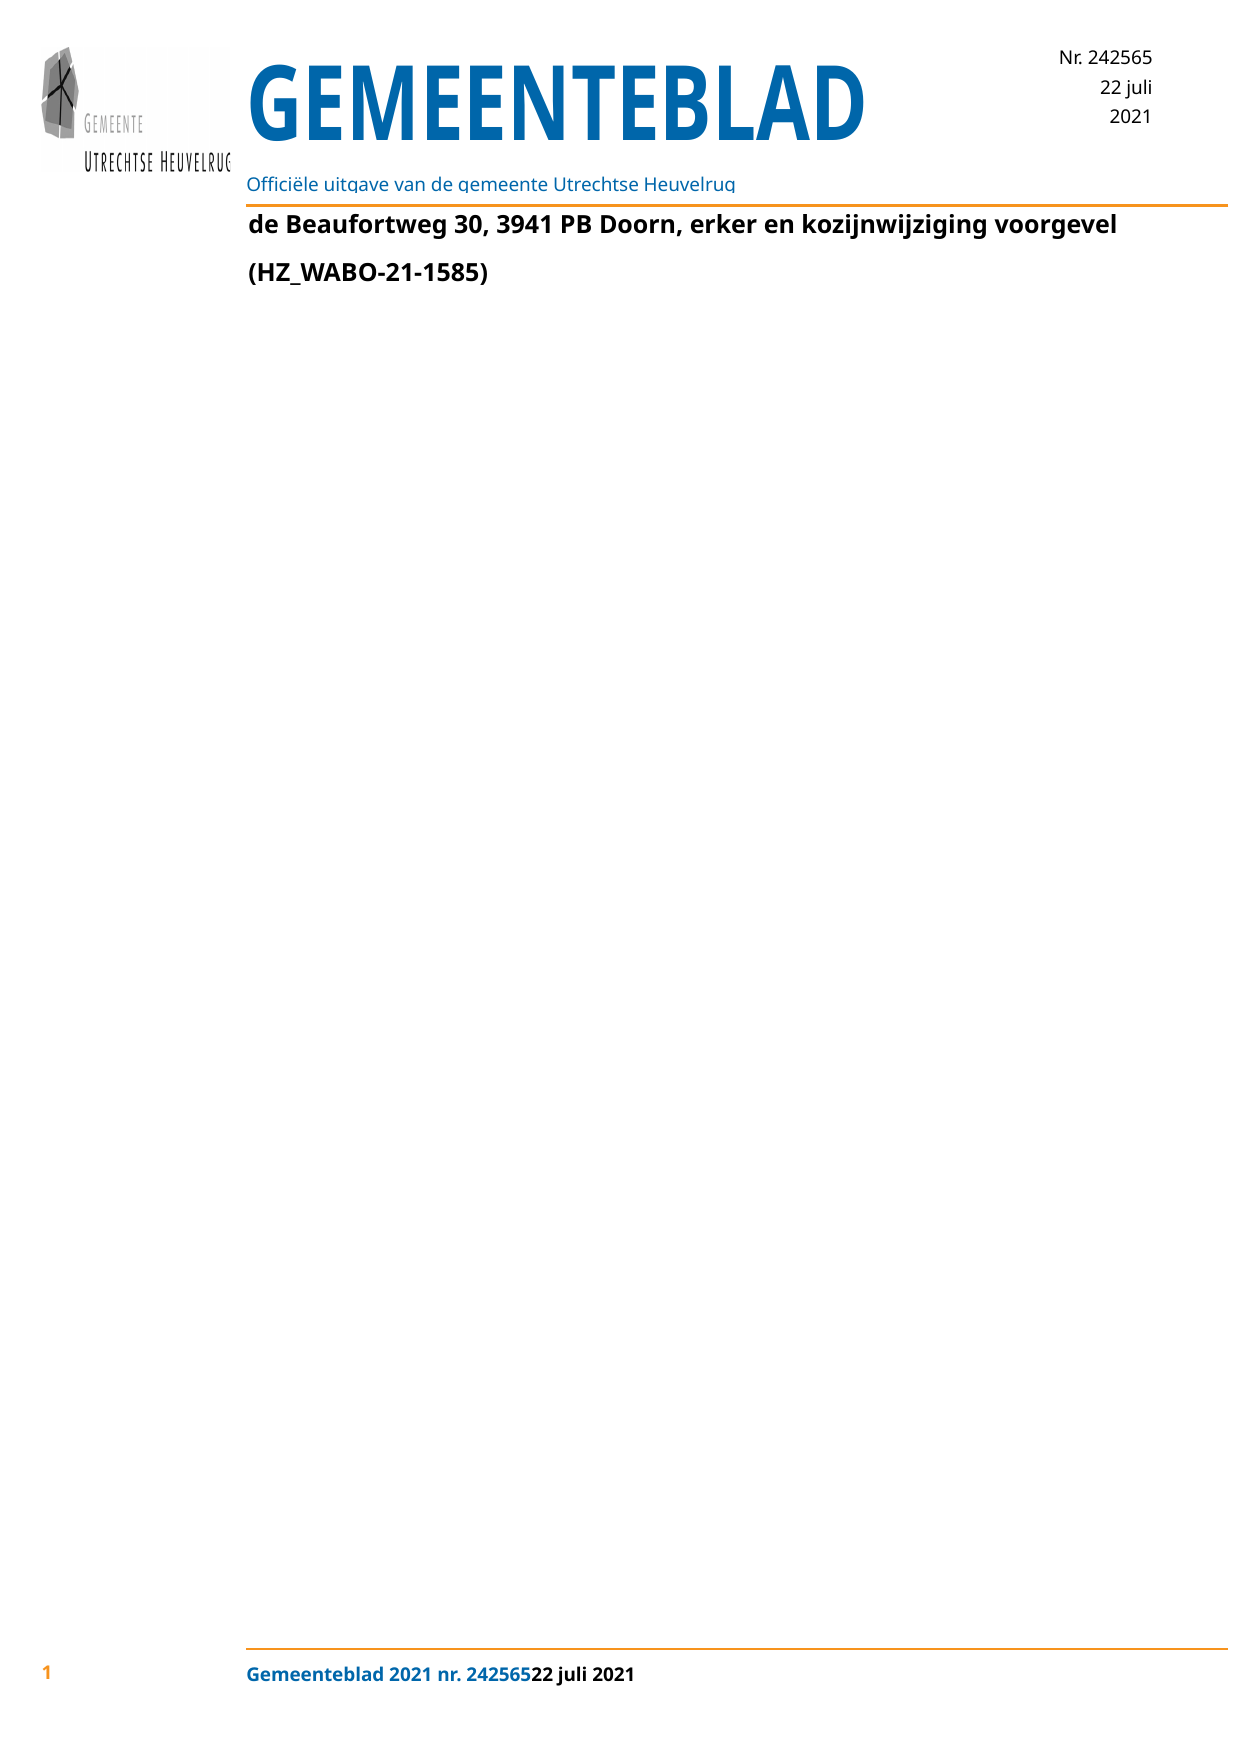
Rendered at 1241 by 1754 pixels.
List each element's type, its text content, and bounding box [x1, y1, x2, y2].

text de Beaufortweg 30, 3941 PB Doorn, erker en kozijnwijziging voorgevel (HZ_WABO-21-1585) [248, 207, 1152, 288]
picture [41, 47, 231, 172]
